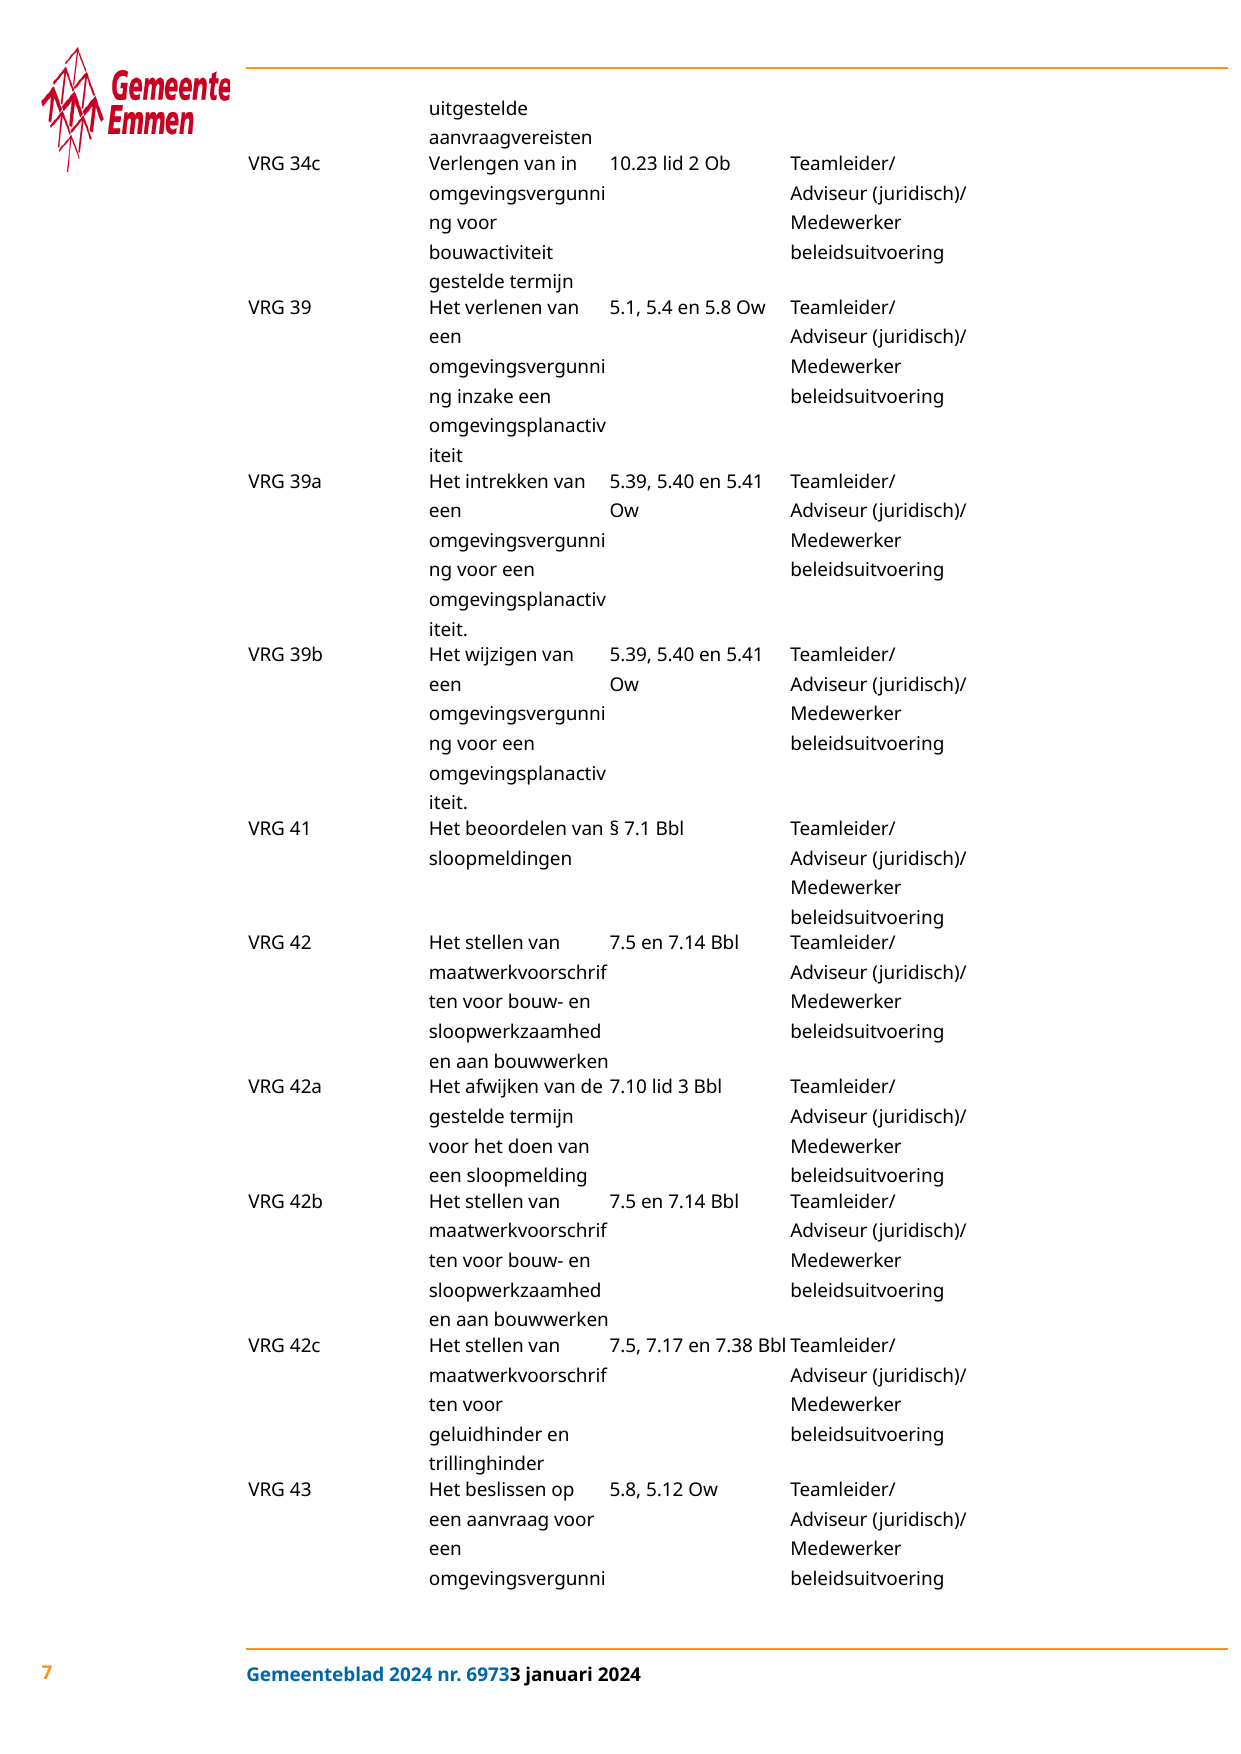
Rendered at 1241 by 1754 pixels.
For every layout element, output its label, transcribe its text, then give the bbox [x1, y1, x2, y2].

table_cell 7.5 en 7.14 Bbl [609, 1188, 790, 1332]
table_cell 5.39, 5.40 en 5.41 Ow [609, 468, 790, 641]
table_cell uitgestelde aanvraagvereisten [429, 95, 609, 150]
table_cell [971, 150, 1152, 294]
table_cell [971, 815, 1152, 929]
table_cell VRG 39 [248, 294, 429, 468]
table_cell [971, 930, 1152, 1074]
table_cell [971, 1332, 1152, 1476]
table_cell Teamleider/Adviseur (juridisch)/ Medewerker beleidsuitvoering [790, 1332, 971, 1476]
table_cell Het afwijken van de gestelde termijn voor het doen van een sloopmelding [429, 1074, 609, 1188]
table_cell Het beoordelen van sloopmeldingen [429, 815, 609, 929]
table_cell VRG 41 [248, 815, 429, 929]
table_cell 10.23 lid 2 Ob [609, 150, 790, 294]
table_cell Het stellen van maatwerkvoorschriften voor bouw- en sloopwerkzaamheden aan bouwwerken [429, 930, 609, 1074]
table_cell 5.1, 5.4 en 5.8 Ow [609, 294, 790, 468]
table_cell § 7.1 Bbl [609, 815, 790, 929]
table_cell Teamleider/Adviseur (juridisch)/ Medewerker beleidsuitvoering [790, 1074, 971, 1188]
table_cell 7.10 lid 3 Bbl [609, 1074, 790, 1188]
table_cell VRG 42b [248, 1188, 429, 1332]
table_cell [971, 1476, 1152, 1591]
table_cell 5.8, 5.12 Ow [609, 1476, 790, 1591]
picture [41, 47, 231, 172]
table_cell Teamleider/Adviseur (juridisch)/ Medewerker beleidsuitvoering [790, 150, 971, 294]
table_cell [971, 641, 1152, 815]
table_cell Teamleider/Adviseur (juridisch)/ Medewerker beleidsuitvoering [790, 815, 971, 929]
table_cell Het beslissen op een aanvraag voor een omgevingsvergunni [429, 1476, 609, 1591]
table_cell VRG 34c [248, 150, 429, 294]
table_cell [790, 95, 971, 150]
table_cell Teamleider/Adviseur (juridisch)/ Medewerker beleidsuitvoering [790, 1476, 971, 1591]
table_cell Het verlenen van een omgevingsvergunning inzake een omgevingsplanactiviteit [429, 294, 609, 468]
table_cell [248, 95, 429, 150]
table_cell [971, 1188, 1152, 1332]
table_cell [609, 95, 790, 150]
table_cell [971, 468, 1152, 641]
table_cell VRG 43 [248, 1476, 429, 1591]
table_cell Het stellen van maatwerkvoorschriften voor geluidhinder en trillinghinder [429, 1332, 609, 1476]
table_cell VRG 42 [248, 930, 429, 1074]
table_cell Teamleider/Adviseur (juridisch)/ Medewerker beleidsuitvoering [790, 641, 971, 815]
table_cell VRG 39a [248, 468, 429, 641]
table_cell VRG 39b [248, 641, 429, 815]
table_cell [971, 294, 1152, 468]
table_cell [971, 1074, 1152, 1188]
table_cell Het wijzigen van een omgevingsvergunning voor een omgevingsplanactiviteit. [429, 641, 609, 815]
table_cell 7.5 en 7.14 Bbl [609, 930, 790, 1074]
table_cell Verlengen van in omgevingsvergunning voor bouwactiviteit gestelde termijn [429, 150, 609, 294]
table_cell VRG 42a [248, 1074, 429, 1188]
table_cell Teamleider/Adviseur (juridisch)/ Medewerker beleidsuitvoering [790, 294, 971, 468]
table_cell Het intrekken van een omgevingsvergunning voor een omgevingsplanactiviteit. [429, 468, 609, 641]
table_cell Teamleider/Adviseur (juridisch)/ Medewerker beleidsuitvoering [790, 468, 971, 641]
table_cell [971, 95, 1152, 150]
table_cell 5.39, 5.40 en 5.41 Ow [609, 641, 790, 815]
table_cell Teamleider/Adviseur (juridisch)/ Medewerker beleidsuitvoering [790, 1188, 971, 1332]
table_cell 7.5, 7.17 en 7.38 Bbl [609, 1332, 790, 1476]
table_cell Teamleider/Adviseur (juridisch)/ Medewerker beleidsuitvoering [790, 930, 971, 1074]
table_cell VRG 42c [248, 1332, 429, 1476]
table_cell Het stellen van maatwerkvoorschriften voor bouw- en sloopwerkzaamheden aan bouwwerken [429, 1188, 609, 1332]
